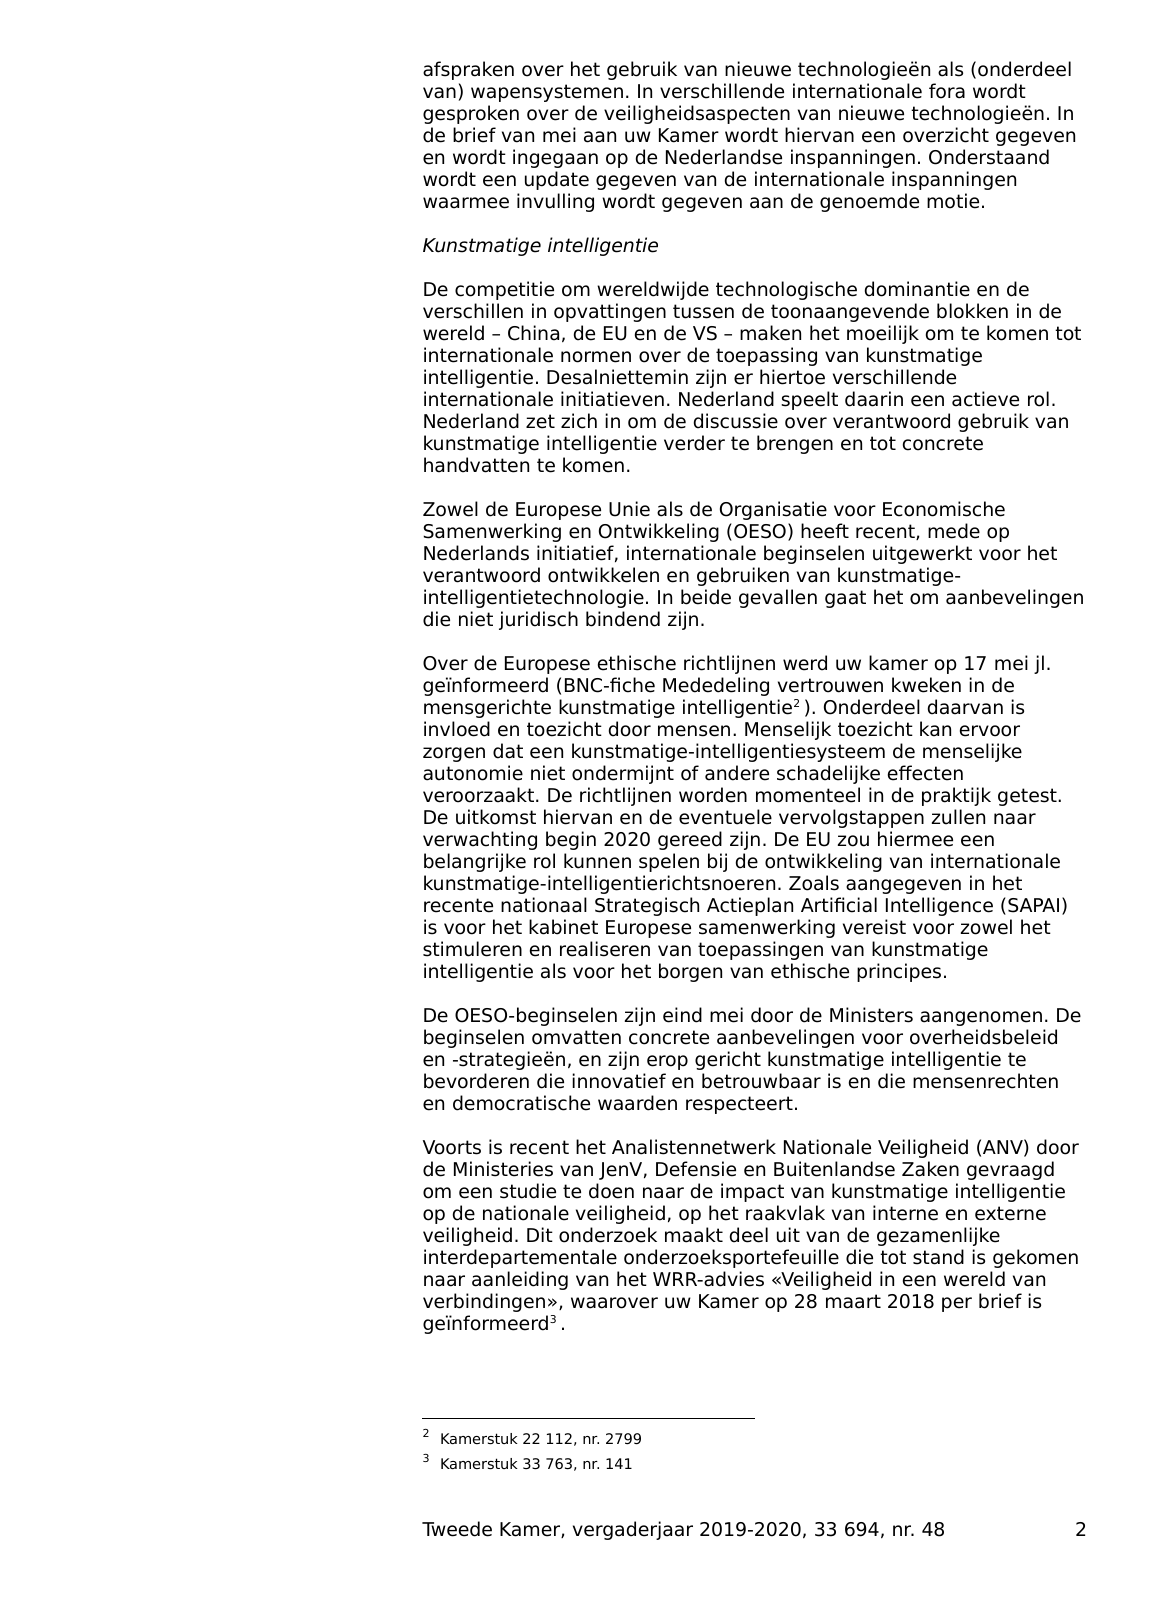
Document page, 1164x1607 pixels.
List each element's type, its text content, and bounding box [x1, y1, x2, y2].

subtitle Kunstmatige intelligentie [422, 235, 1087, 257]
text Kamerstuk 33 763, nr. 141 [422, 1452, 1087, 1474]
text afspraken over het gebruik van nieuwe technologieën als (onderdeel van) wapensystemen. In verschillende internationale fora wordt gesproken over de veiligheidsaspecten van nieuwe technologieën. In de brief van mei aan uw Kamer wordt hiervan een overzicht gegeven en wordt ingegaan op de Nederlandse inspanningen. Onderstaand wordt een update gegeven van de internationale inspanningen waarmee invulling wordt gegeven aan de genoemde motie. [422, 59, 1087, 213]
text Voorts is recent het Analistennetwerk Nationale Veiligheid (ANV) door de Ministeries van JenV, Defensie en Buitenlandse Zaken gevraagd om een studie te doen naar de impact van kunstmatige intelligentie op de nationale veiligheid, op het raakvlak van interne en externe veiligheid. Dit onderzoek maakt deel uit van de gezamenlijke interdepartementale onderzoeksportefeuille die tot stand is gekomen naar aanleiding van het WRR-advies «Veiligheid in een wereld van verbindingen», waarover uw Kamer op 28 maart 2018 per brief is geïnformeerd. [422, 1137, 1087, 1335]
text Zowel de Europese Unie als de Organisatie voor Economische Samenwerking en Ontwikkeling (OESO) heeft recent, mede op Nederlands initiatief, internationale beginselen uitgewerkt voor het verantwoord ontwikkelen en gebruiken van kunstmatige-intelligentietechnologie. In beide gevallen gaat het om aanbevelingen die niet juridisch bindend zijn. [422, 499, 1087, 631]
text Kamerstuk 22 112, nr. 2799 [422, 1427, 1087, 1449]
text De competitie om wereldwijde technologische dominantie en de verschillen in opvattingen tussen de toonaangevende blokken in de wereld – China, de EU en de VS – maken het moeilijk om te komen tot internationale normen over de toepassing van kunstmatige intelligentie. Desalniettemin zijn er hiertoe verschillende internationale initiatieven. Nederland speelt daarin een actieve rol. Nederland zet zich in om de discussie over verantwoord gebruik van kunstmatige intelligentie verder te brengen en tot concrete handvatten te komen. [422, 279, 1087, 477]
text De OESO-beginselen zijn eind mei door de Ministers aangenomen. De beginselen omvatten concrete aanbevelingen voor overheidsbeleid en -strategieën, en zijn erop gericht kunstmatige intelligentie te bevorderen die innovatief en betrouwbaar is en die mensenrechten en democratische waarden respecteert. [422, 1005, 1087, 1115]
text Over de Europese ethische richtlijnen werd uw kamer op 17 mei jl. geïnformeerd (BNC-fiche Mededeling vertrouwen kweken in de mensgerichte kunstmatige intelligentie). Onderdeel daarvan is invloed en toezicht door mensen. Menselijk toezicht kan ervoor zorgen dat een kunstmatige-intelligentiesysteem de menselijke autonomie niet ondermijnt of andere schadelijke effecten veroorzaakt. De richtlijnen worden momenteel in de praktijk getest. De uitkomst hiervan en de eventuele vervolgstappen zullen naar verwachting begin 2020 gereed zijn. De EU zou hiermee een belangrijke rol kunnen spelen bij de ontwikkeling van internationale kunstmatige-intelligentierichtsnoeren. Zoals aangegeven in het recente nationaal Strategisch Actieplan Artificial Intelligence (SAPAI) is voor het kabinet Europese samenwerking vereist voor zowel het stimuleren en realiseren van toepassingen van kunstmatige intelligentie als voor het borgen van ethische principes. [422, 653, 1087, 983]
